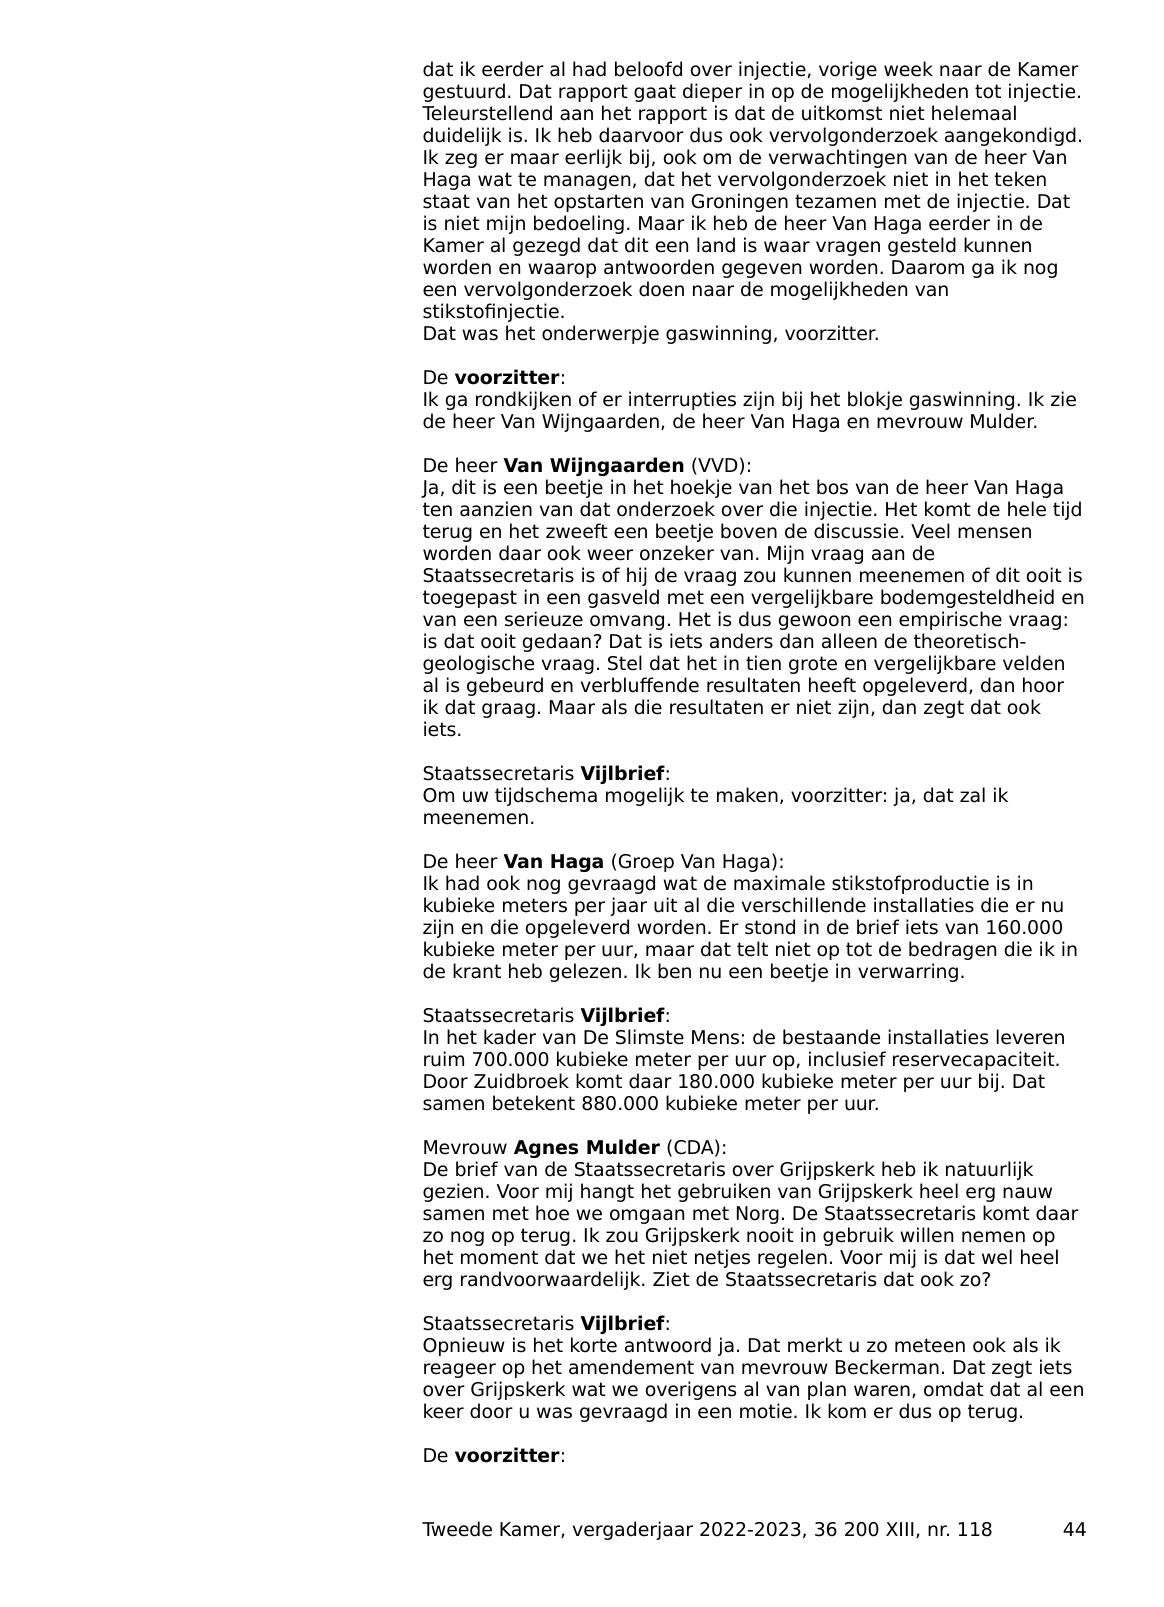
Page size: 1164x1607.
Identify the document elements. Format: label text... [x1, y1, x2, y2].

text Ja, dit is een beetje in het hoekje van het bos van de heer Van Haga ten aanzien van dat onderzoek over die injectie. Het komt de hele tijd terug en het zweeft een beetje boven de discussie. Veel mensen worden daar ook weer onzeker van. Mijn vraag aan de Staatssecretaris is of hij de vraag zou kunnen meenemen of dit ooit is toegepast in een gasveld met een vergelijkbare bodemgesteldheid en van een serieuze omvang. Het is dus gewoon een empirische vraag: is dat ooit gedaan? Dat is iets anders dan alleen de theoretisch-geologische vraag. Stel dat het in tien grote en vergelijkbare velden al is gebeurd en verbluffende resultaten heeft opgeleverd, dan hoor ik dat graag. Maar als die resultaten er niet zijn, dan zegt dat ook iets. [422, 477, 1087, 741]
text Staatssecretaris Vijlbrief: [422, 1005, 1087, 1027]
text De heer Van Wijngaarden (VVD): [422, 455, 1087, 477]
text Opnieuw is het korte antwoord ja. Dat merkt u zo meteen ook als ik reageer op het amendement van mevrouw Beckerman. Dat zegt iets over Grijpskerk wat we overigens al van plan waren, omdat dat al een keer door u was gevraagd in een motie. Ik kom er dus op terug. [422, 1335, 1087, 1423]
text Om uw tijdschema mogelijk te maken, voorzitter: ja, dat zal ik meenemen. [422, 785, 1087, 829]
text dat ik eerder al had beloofd over injectie, vorige week naar de Kamer gestuurd. Dat rapport gaat dieper in op de mogelijkheden tot injectie. Teleurstellend aan het rapport is dat de uitkomst niet helemaal duidelijk is. Ik heb daarvoor dus ook vervolgonderzoek aangekondigd. Ik zeg er maar eerlijk bij, ook om de verwachtingen van de heer Van Haga wat te managen, dat het vervolgonderzoek niet in het teken staat van het opstarten van Groningen tezamen met de injectie. Dat is niet mijn bedoeling. Maar ik heb de heer Van Haga eerder in de Kamer al gezegd dat dit een land is waar vragen gesteld kunnen worden en waarop antwoorden gegeven worden. Daarom ga ik nog een vervolgonderzoek doen naar de mogelijkheden van stikstofinjectie. [422, 59, 1087, 323]
text Staatssecretaris Vijlbrief: [422, 763, 1087, 785]
text Ik ga rondkijken of er interrupties zijn bij het blokje gaswinning. Ik zie de heer Van Wijngaarden, de heer Van Haga en mevrouw Mulder. [422, 389, 1087, 433]
text De heer Van Haga (Groep Van Haga): [422, 851, 1087, 873]
text In het kader van De Slimste Mens: de bestaande installaties leveren ruim 700.000 kubieke meter per uur op, inclusief reservecapaciteit. Door Zuidbroek komt daar 180.000 kubieke meter per uur bij. Dat samen betekent 880.000 kubieke meter per uur. [422, 1027, 1087, 1115]
text Staatssecretaris Vijlbrief: [422, 1313, 1087, 1335]
text De brief van de Staatssecretaris over Grijpskerk heb ik natuurlijk gezien. Voor mij hangt het gebruiken van Grijpskerk heel erg nauw samen met hoe we omgaan met Norg. De Staatssecretaris komt daar zo nog op terug. Ik zou Grijpskerk nooit in gebruik willen nemen op het moment dat we het niet netjes regelen. Voor mij is dat wel heel erg randvoorwaardelijk. Ziet de Staatssecretaris dat ook zo? [422, 1159, 1087, 1291]
text Mevrouw Agnes Mulder (CDA): [422, 1137, 1087, 1159]
text Ik had ook nog gevraagd wat de maximale stikstofproductie is in kubieke meters per jaar uit al die verschillende installaties die er nu zijn en die opgeleverd worden. Er stond in de brief iets van 160.000 kubieke meter per uur, maar dat telt niet op tot de bedragen die ik in de krant heb gelezen. Ik ben nu een beetje in verwarring. [422, 873, 1087, 983]
text Dat was het onderwerpje gaswinning, voorzitter. [422, 323, 1087, 345]
text De voorzitter: [422, 367, 1087, 389]
text De voorzitter: [422, 1445, 1087, 1467]
